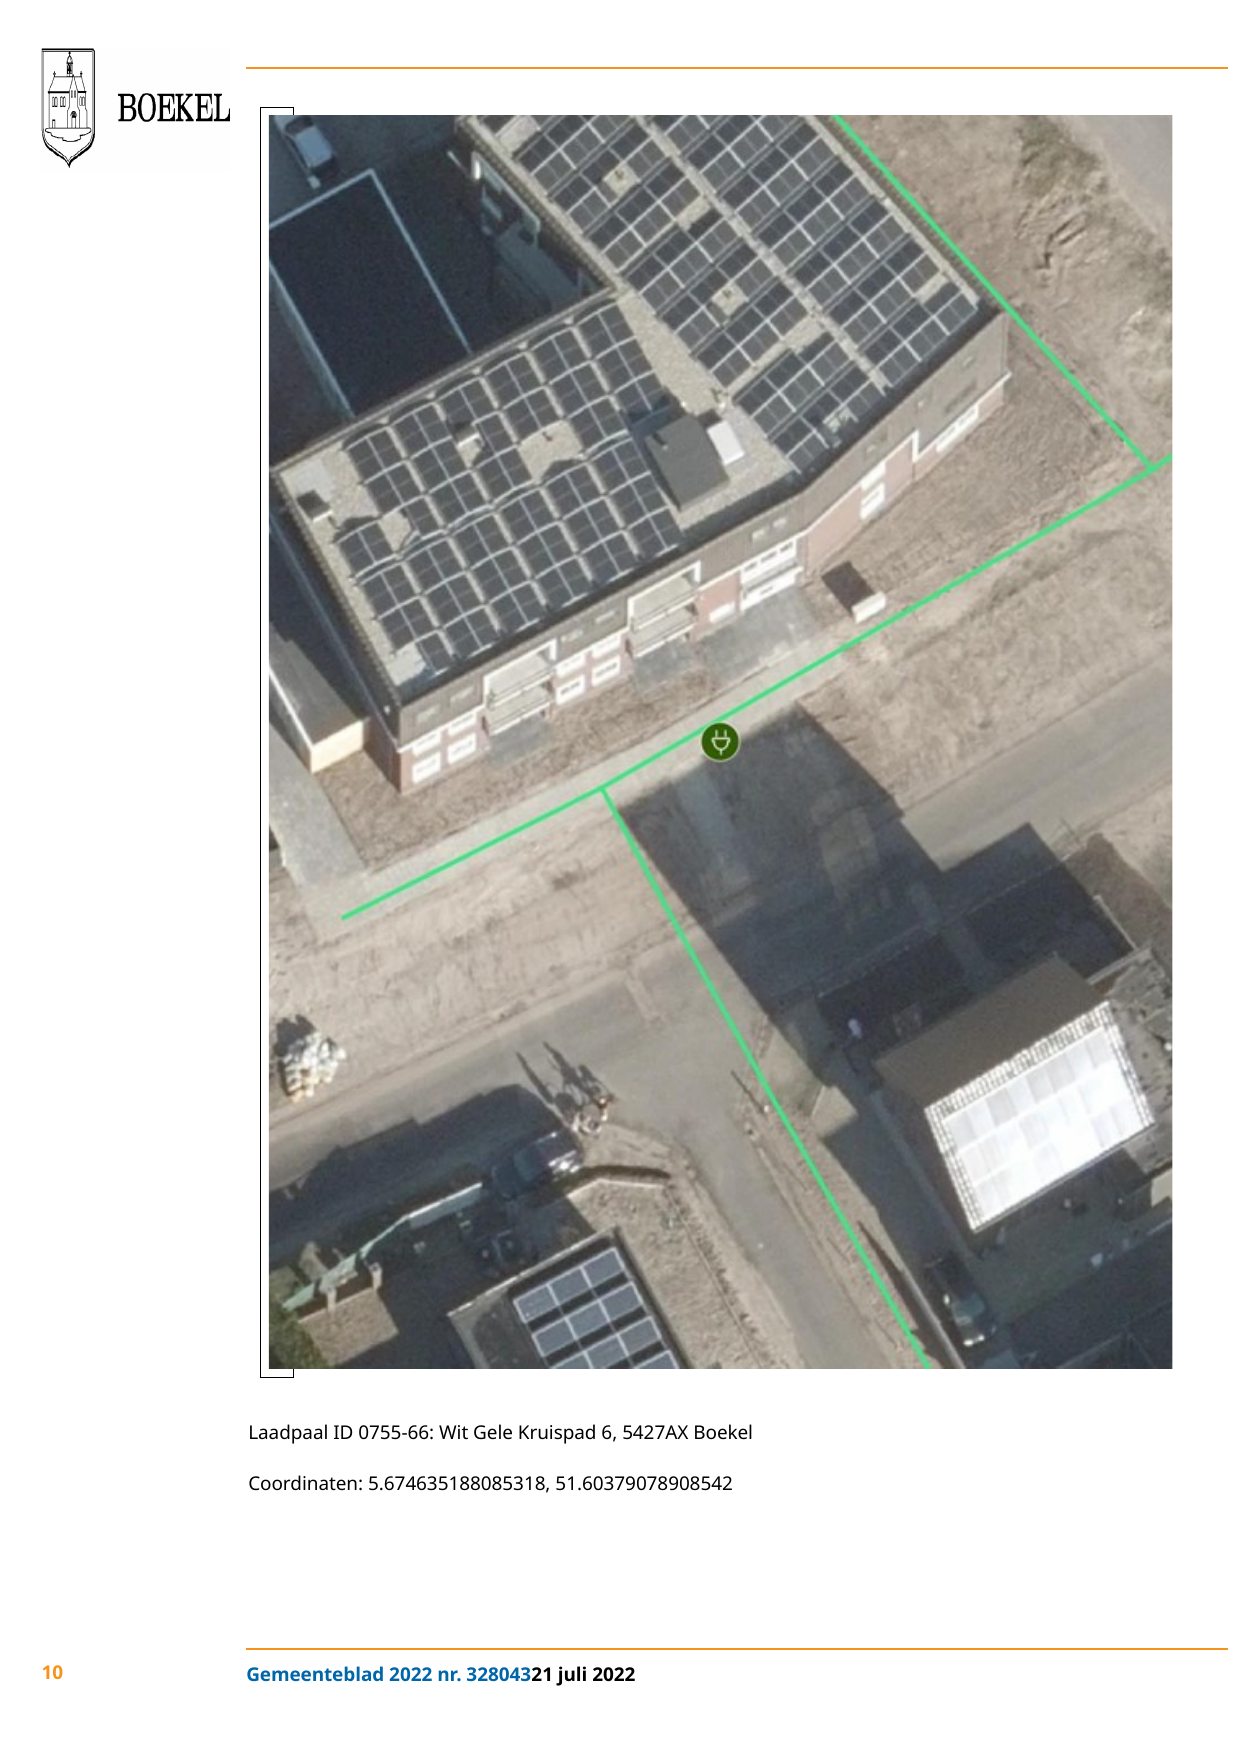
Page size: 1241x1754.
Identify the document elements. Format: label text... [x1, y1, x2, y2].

text Coordinaten: 5.674635188085318, 51.60379078908542 [248, 1470, 1152, 1496]
picture [41, 47, 231, 172]
text Laadpaal ID 0755-66: Wit Gele Kruispad 6, 5427AX Boekel [248, 1419, 1152, 1445]
picture [268, 115, 1173, 1369]
